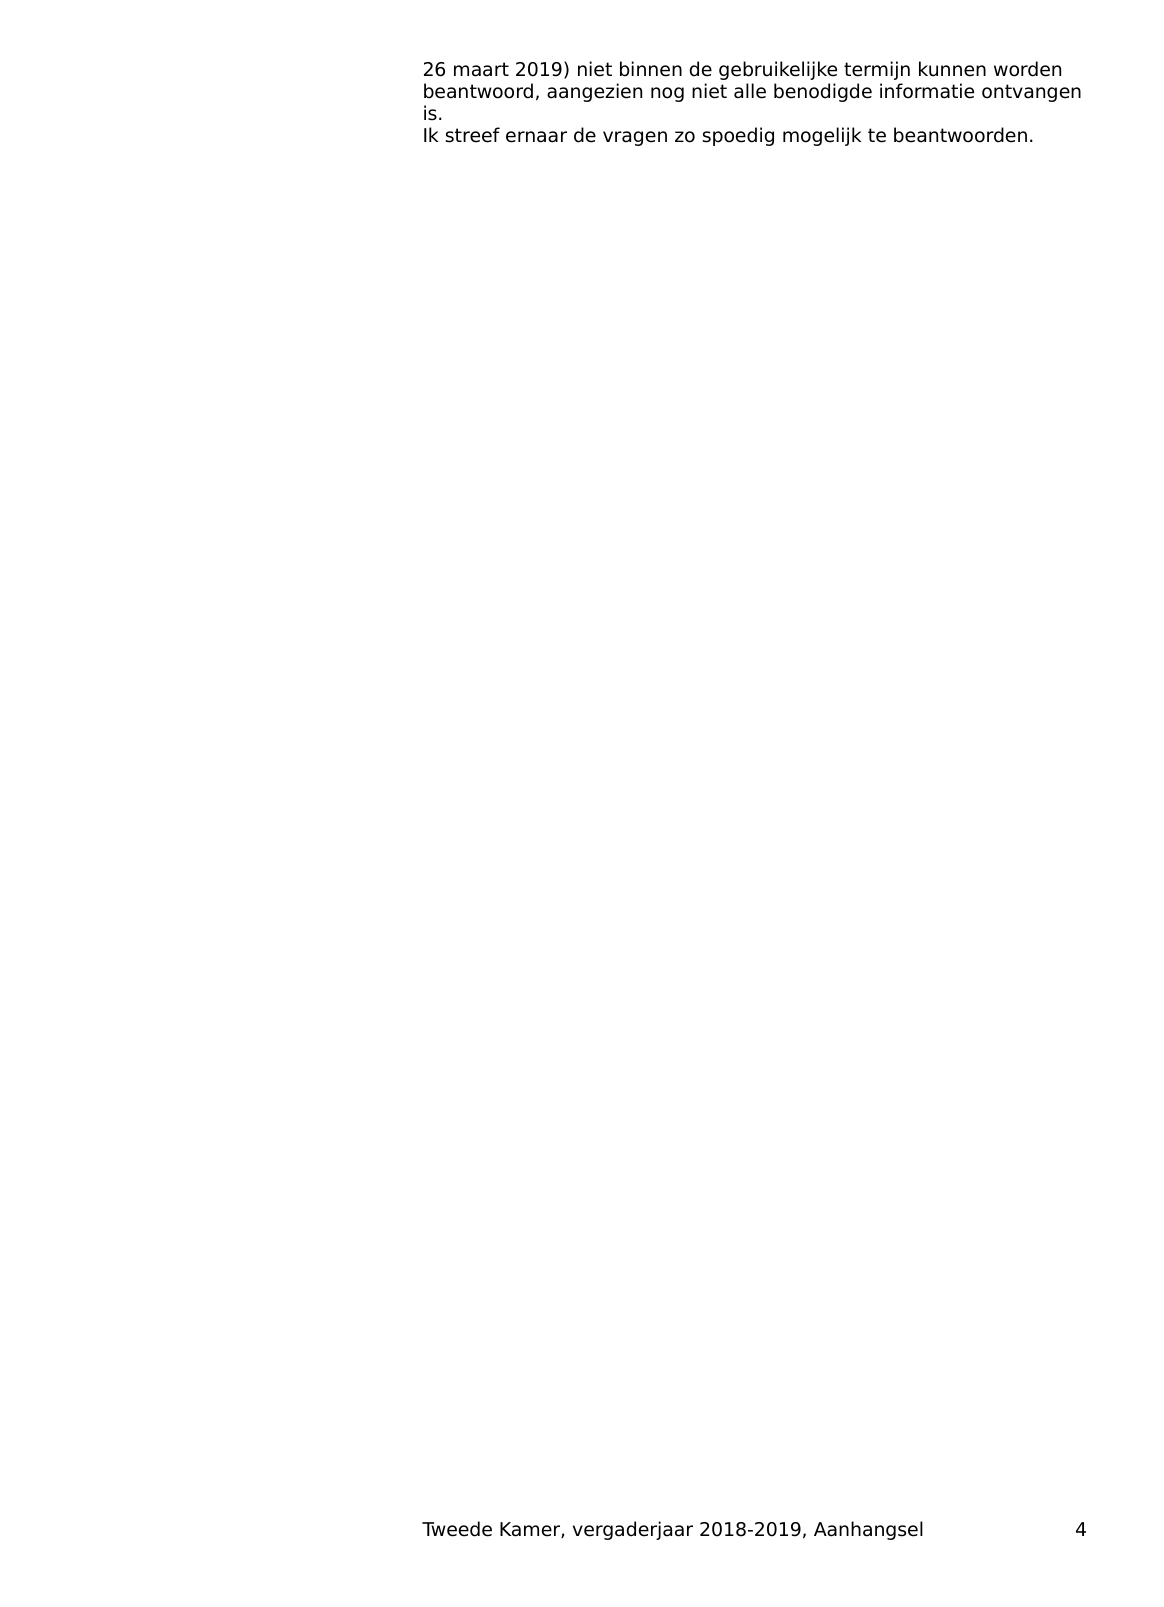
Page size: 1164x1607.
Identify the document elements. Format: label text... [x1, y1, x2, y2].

text Ik streef ernaar de vragen zo spoedig mogelijk te beantwoorden. [422, 125, 1087, 147]
text 26 maart 2019) niet binnen de gebruikelijke termijn kunnen worden beantwoord, aangezien nog niet alle benodigde informatie ontvangen is. [422, 59, 1087, 125]
